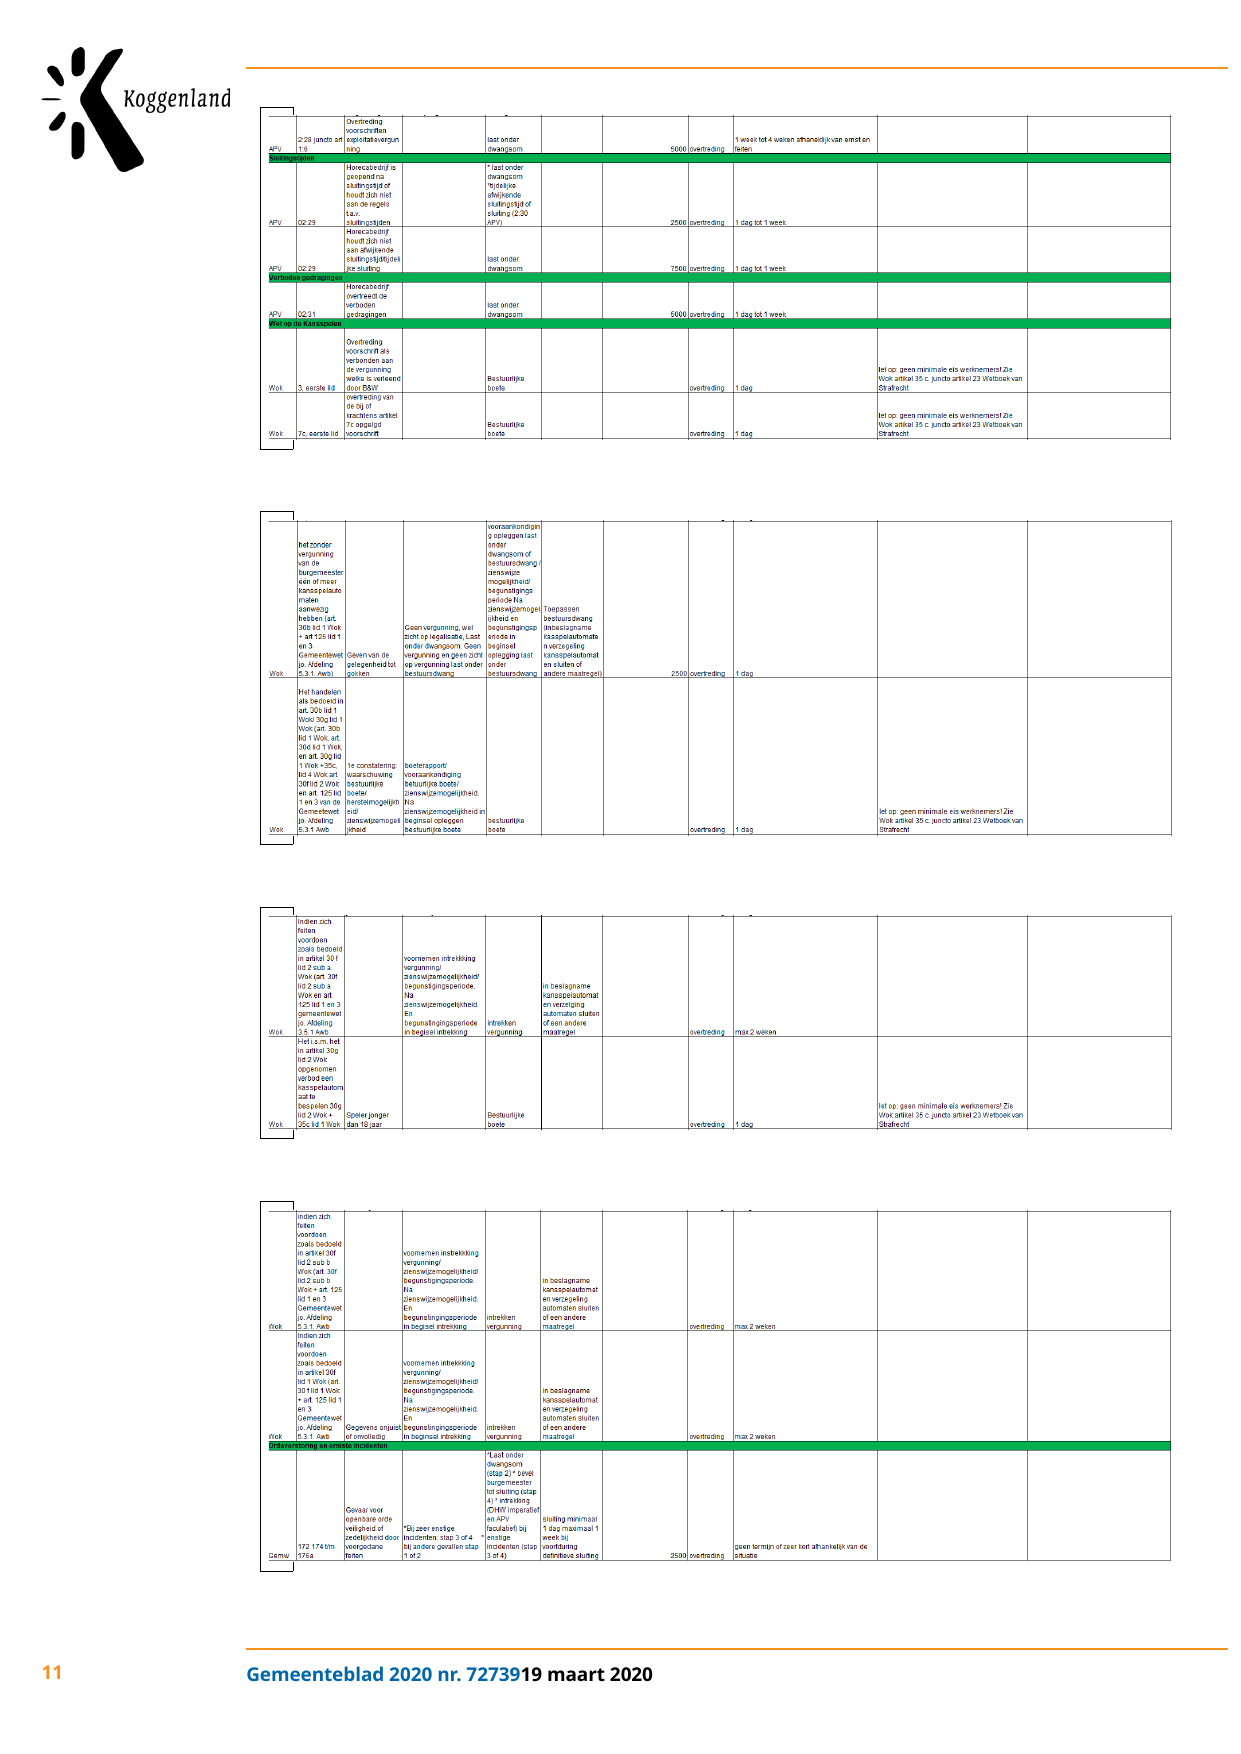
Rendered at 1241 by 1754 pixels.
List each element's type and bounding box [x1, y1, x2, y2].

picture [268, 520, 1173, 836]
picture [268, 1210, 1173, 1562]
picture [268, 915, 1173, 1130]
picture [268, 115, 1173, 440]
picture [41, 47, 231, 172]
